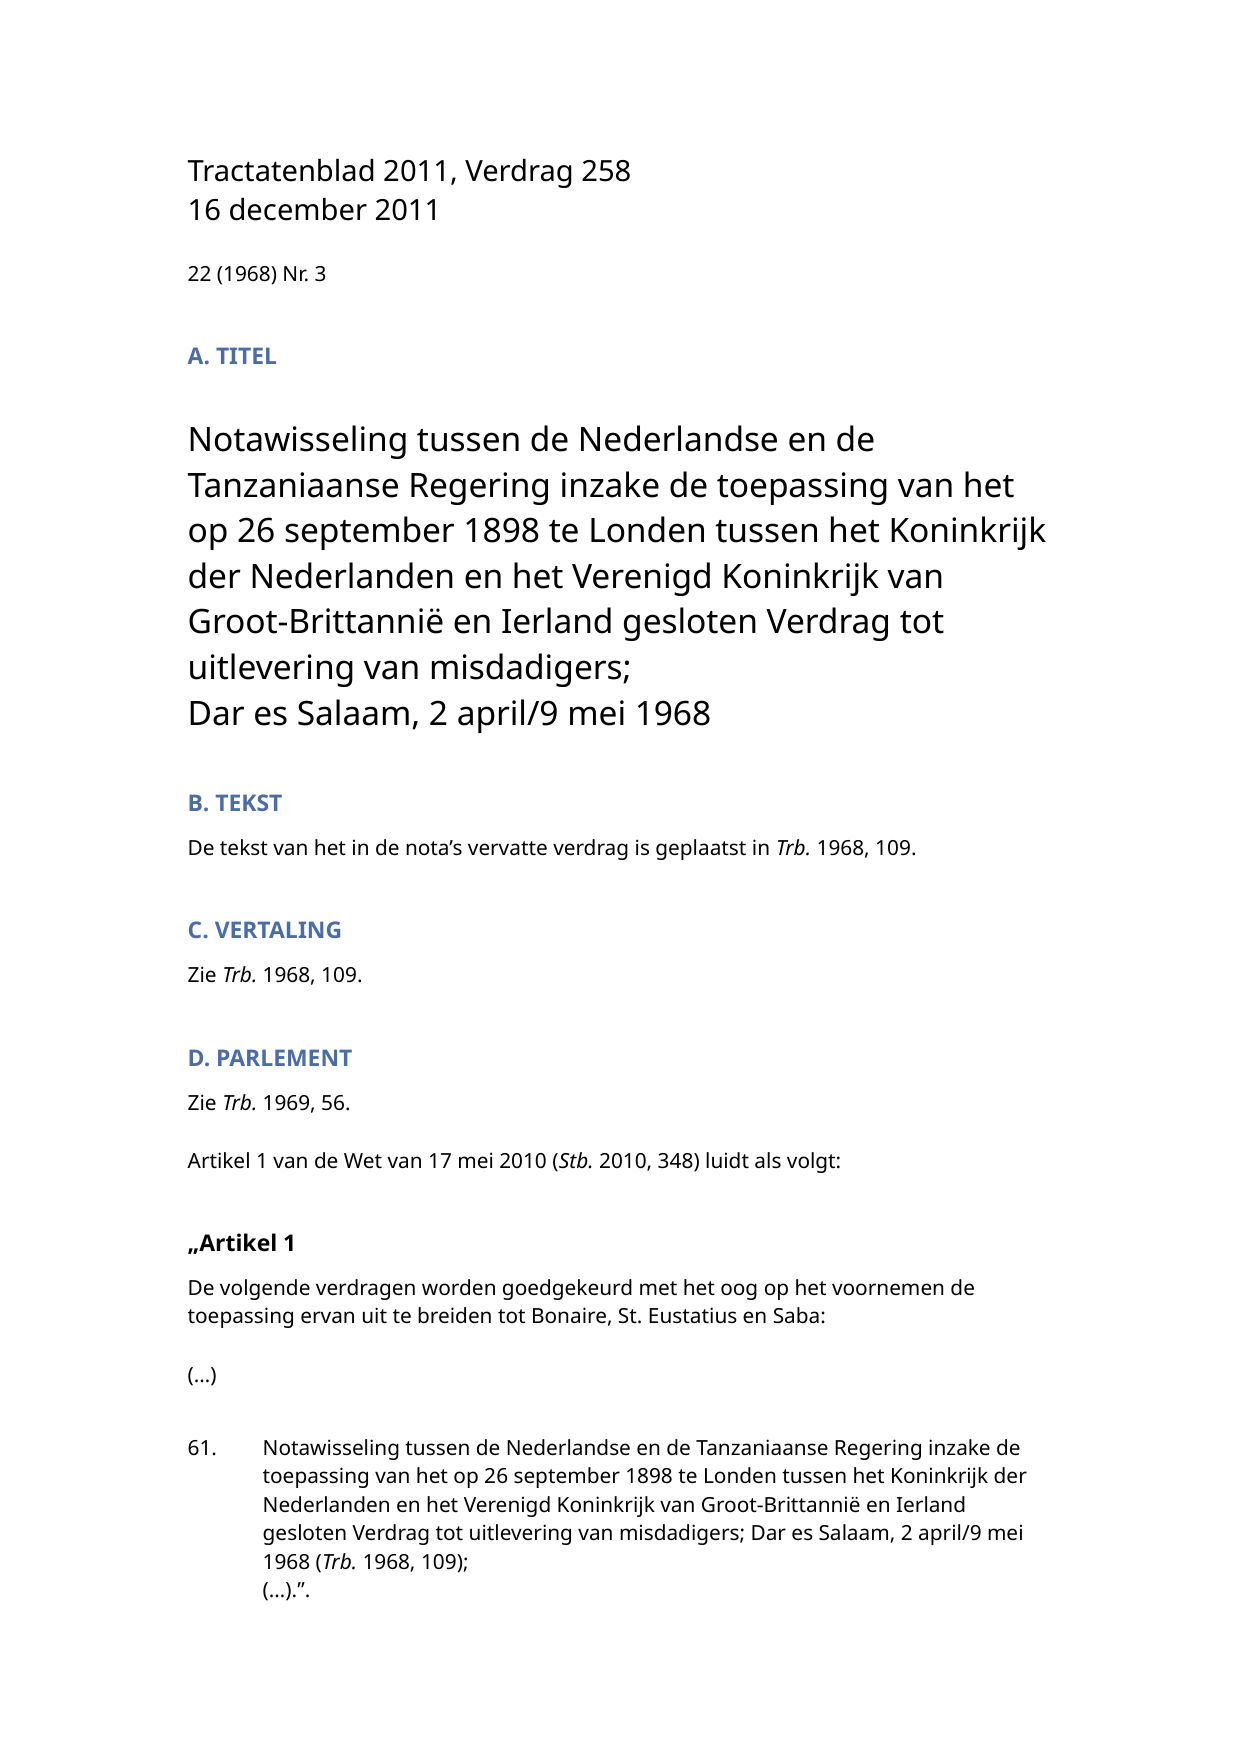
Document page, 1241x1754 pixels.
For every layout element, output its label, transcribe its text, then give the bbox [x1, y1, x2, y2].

text 16 december 2011 [187, 190, 1053, 229]
subtitle D. PARLEMENT [187, 1042, 1053, 1073]
subtitle B. TEKST [187, 787, 1053, 818]
text Dar es Salaam, 2 april/9 mei 1968 [187, 689, 1053, 735]
subtitle C. VERTALING [187, 914, 1053, 946]
text De volgende verdragen worden goedgekeurd met het oog op het voornemen de toepassing ervan uit te breiden tot Bonaire, St. Eustatius en Saba: [187, 1273, 1053, 1330]
text Notawisseling tussen de Nederlandse en de Tanzaniaanse Regering inzake de toepassing van het op 26 september 1898 te Londen tussen het Koninkrijk der Nederlanden en het Verenigd Koninkrijk van Groot-Brittannië en Ierland gesloten Verdrag tot uitlevering van misdadigers; [187, 416, 1053, 689]
text Zie Trb. 1969, 56. [187, 1088, 1053, 1116]
subtitle „Artikel 1 [187, 1227, 1053, 1258]
text Tractatenblad 2011, Verdrag 258 [187, 150, 1053, 190]
list (…).”. [187, 1575, 1053, 1604]
text De tekst van het in de nota’s vervatte verdrag is geplaatst in Trb. 1968, 109. [187, 833, 1053, 862]
text (…) [187, 1360, 1053, 1388]
text 22 (1968) Nr. 3 [187, 259, 1053, 287]
text Artikel 1 van de Wet van 17 mei 2010 (Stb. 2010, 348) luidt als volgt: [187, 1146, 1053, 1175]
list Notawisseling tussen de Nederlandse en de Tanzaniaanse Regering inzake de toepassing van het op 26 september 1898 te Londen tussen het Koninkrijk der Nederlanden en het Verenigd Koninkrijk van Groot-Brittannië en Ierland gesloten Verdrag tot uitlevering van misdadigers; Dar es Salaam, 2 april/9 mei 1968 (Trb. 1968, 109); [187, 1433, 1053, 1575]
text Zie Trb. 1968, 109. [187, 961, 1053, 989]
subtitle A. TITEL [187, 340, 1053, 371]
